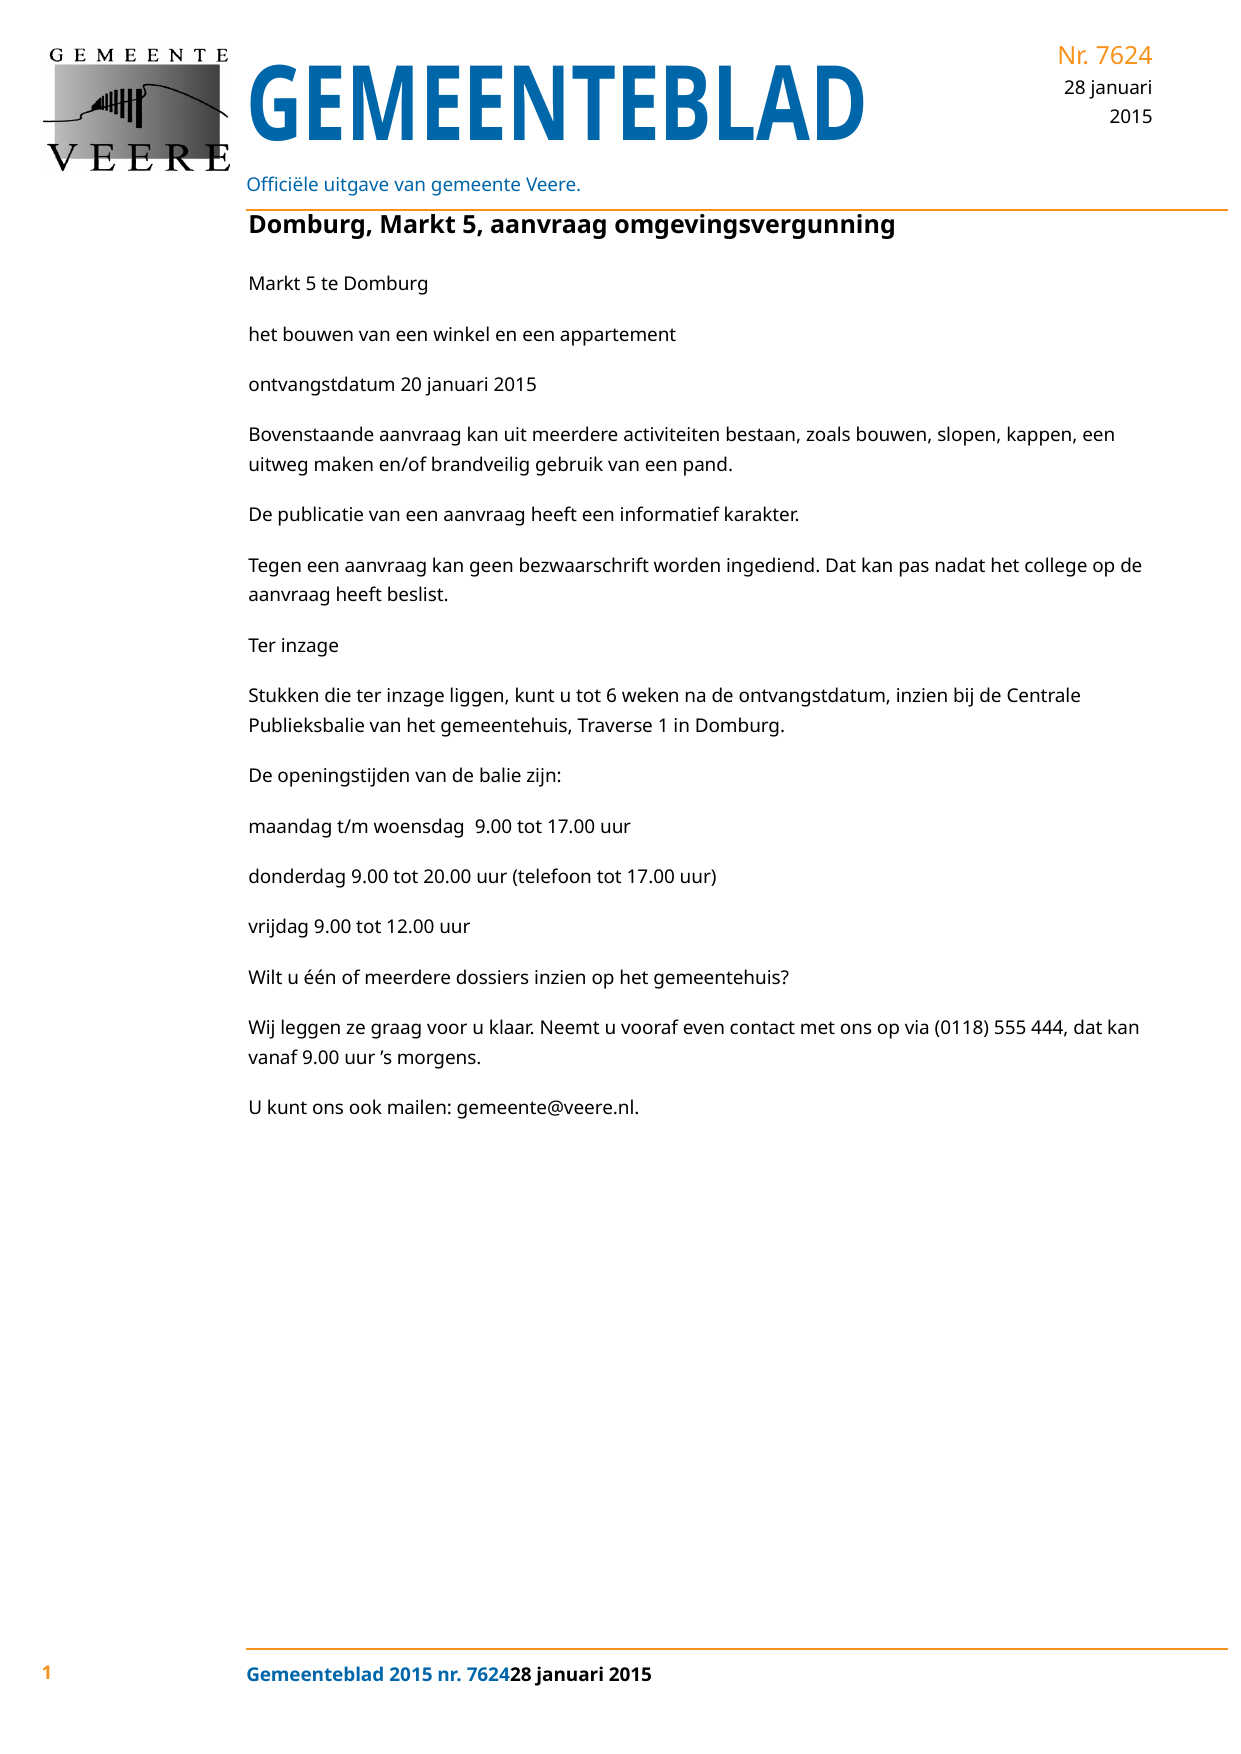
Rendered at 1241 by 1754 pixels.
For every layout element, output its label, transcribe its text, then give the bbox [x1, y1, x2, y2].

text donderdag 9.00 tot 20.00 uur (telefoon tot 17.00 uur) [248, 863, 1152, 889]
text Domburg, Markt 5, aanvraag omgevingsvergunning [248, 211, 1152, 241]
text het bouwen van een winkel en een appartement [248, 321, 1152, 346]
text Markt 5 te Domburg [248, 270, 1152, 296]
text Tegen een aanvraag kan geen bezwaarschrift worden ingediend. Dat kan pas nadat het college op de aanvraag heeft beslist. [248, 552, 1152, 607]
text Bovenstaande aanvraag kan uit meerdere activiteiten bestaan, zoals bouwen, slopen, kappen, een uitweg maken en/of brandveilig gebruik van een pand. [248, 422, 1152, 477]
text Wilt u één of meerdere dossiers inzien op het gemeentehuis? [248, 964, 1152, 990]
text maandag t/m woensdag 9.00 tot 17.00 uur [248, 813, 1152, 838]
text Stukken die ter inzage liggen, kunt u tot 6 weken na de ontvangstdatum, inzien bij de Centrale Publieksbalie van het gemeentehuis, Traverse 1 in Domburg. [248, 682, 1152, 738]
picture [41, 47, 231, 172]
text vrijdag 9.00 tot 12.00 uur [248, 914, 1152, 939]
text Ter inzage [248, 632, 1152, 658]
text De publicatie van een aanvraag heeft een informatief karakter. [248, 502, 1152, 527]
text De openingstijden van de balie zijn: [248, 762, 1152, 788]
text Wij leggen ze graag voor u klaar. Neemt u vooraf even contact met ons op via (0118) 555 444, dat kan vanaf 9.00 uur ’s morgens. [248, 1014, 1152, 1070]
text ontvangstdatum 20 januari 2015 [248, 371, 1152, 397]
text U kunt ons ook mailen: gemeente@veere.nl. [248, 1094, 1152, 1120]
